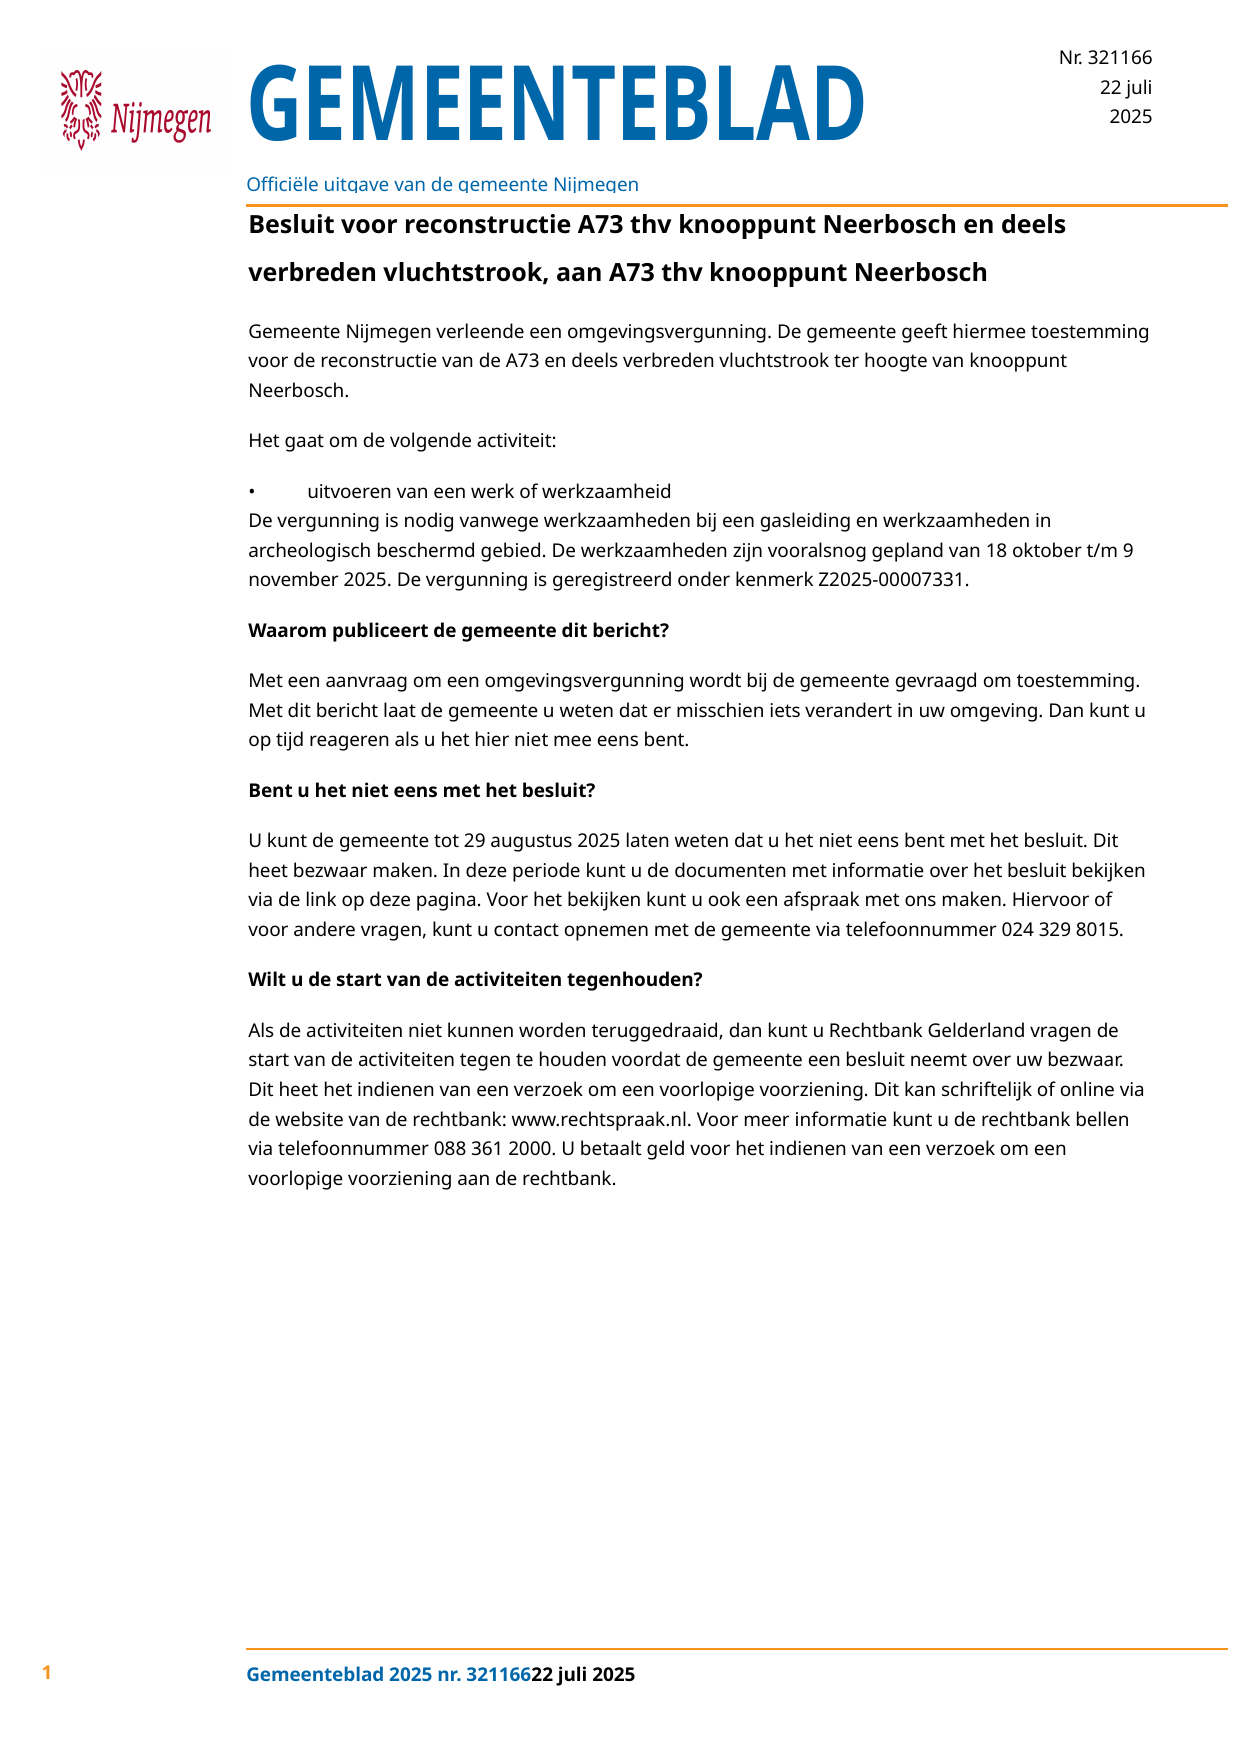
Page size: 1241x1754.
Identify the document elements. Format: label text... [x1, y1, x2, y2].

text De vergunning is nodig vanwege werkzaamheden bij een gasleiding en werkzaamheden in archeologisch beschermd gebied. De werkzaamheden zijn vooralsnog gepland van 18 oktober t/m 9 november 2025. De vergunning is geregistreerd onder kenmerk Z2025-00007331. [248, 507, 1152, 592]
text Het gaat om de volgende activiteit: [248, 427, 1152, 453]
text Gemeente Nijmegen verleende een omgevingsvergunning. De gemeente geeft hiermee toestemming voor de reconstructie van de A73 en deels verbreden vluchtstrook ter hoogte van knooppunt Neerbosch. [248, 318, 1152, 403]
text U kunt de gemeente tot 29 augustus 2025 laten weten dat u het niet eens bent met het besluit. Dit heet bezwaar maken. In deze periode kunt u de documenten met informatie over het besluit bekijken via de link op deze pagina. Voor het bekijken kunt u ook een afspraak met ons maken. Hiervoor of voor andere vragen, kunt u contact opnemen met de gemeente via telefoonnummer 024 329 8015. [248, 827, 1152, 942]
text Bent u het niet eens met het besluit? [248, 777, 1152, 803]
text Besluit voor reconstructie A73 thv knooppunt Neerbosch en deels verbreden vluchtstrook, aan A73 thv knooppunt Neerbosch [248, 207, 1152, 288]
text Met een aanvraag om een omgevingsvergunning wordt bij de gemeente gevraagd om toestemming. Met dit bericht laat de gemeente u weten dat er misschien iets verandert in uw omgeving. Dan kunt u op tijd reageren als u het hier niet mee eens bent. [248, 667, 1152, 752]
text Waarom publiceert de gemeente dit bericht? [248, 617, 1152, 643]
text Wilt u de start van de activiteiten tegenhouden? [248, 967, 1152, 992]
picture [41, 47, 231, 172]
list uitvoeren van een werk of werkzaamheid [248, 478, 1152, 504]
text Als de activiteiten niet kunnen worden teruggedraaid, dan kunt u Rechtbank Gelderland vragen de start van de activiteiten tegen te houden voordat de gemeente een besluit neemt over uw bezwaar. Dit heet het indienen van een verzoek om een voorlopige voorziening. Dit kan schriftelijk of online via de website van de rechtbank: www.rechtspraak.nl. Voor meer informatie kunt u de rechtbank bellen via telefoonnummer 088 361 2000. U betaalt geld voor het indienen van een verzoek om een voorlopige voorziening aan de rechtbank. [248, 1017, 1152, 1191]
